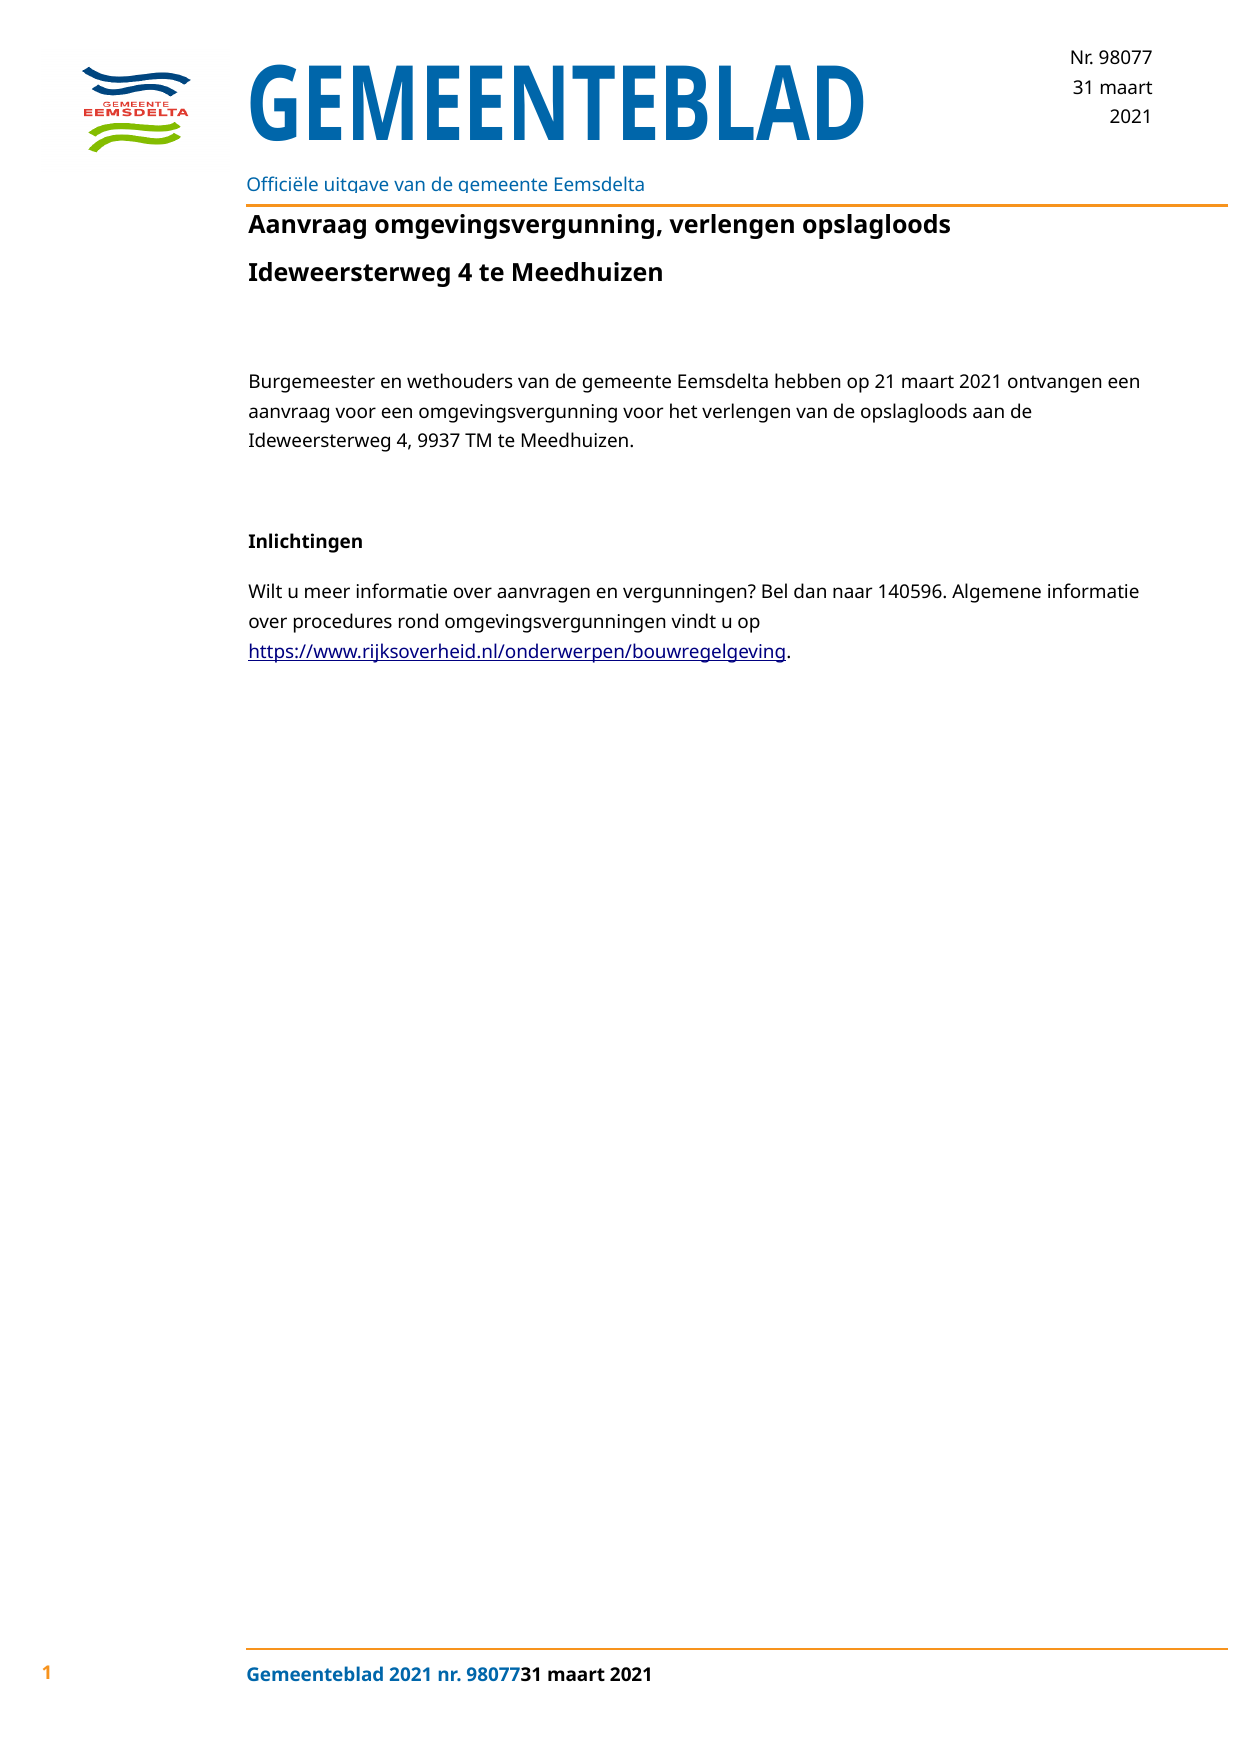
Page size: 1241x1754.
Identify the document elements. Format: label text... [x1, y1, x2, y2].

picture [41, 47, 231, 172]
text Aanvraag omgevingsvergunning, verlengen opslagloods Ideweersterweg 4 te Meedhuizen [248, 207, 1152, 288]
text Burgemeester en wethouders van de gemeente Eemsdelta hebben op 21 maart 2021 ontvangen een aanvraag voor een omgevingsvergunning voor het verlengen van de opslagloods aan de Ideweersterweg 4, 9937 TM te Meedhuizen. [248, 368, 1152, 453]
text Inlichtingen [248, 528, 1152, 554]
text Wilt u meer informatie over aanvragen en vergunningen? Bel dan naar 140596. Algemene informatie over procedures rond omgevingsvergunningen vindt u op https://www.rijksoverheid.nl/onderwerpen/bouwregelgeving. [248, 579, 1152, 664]
